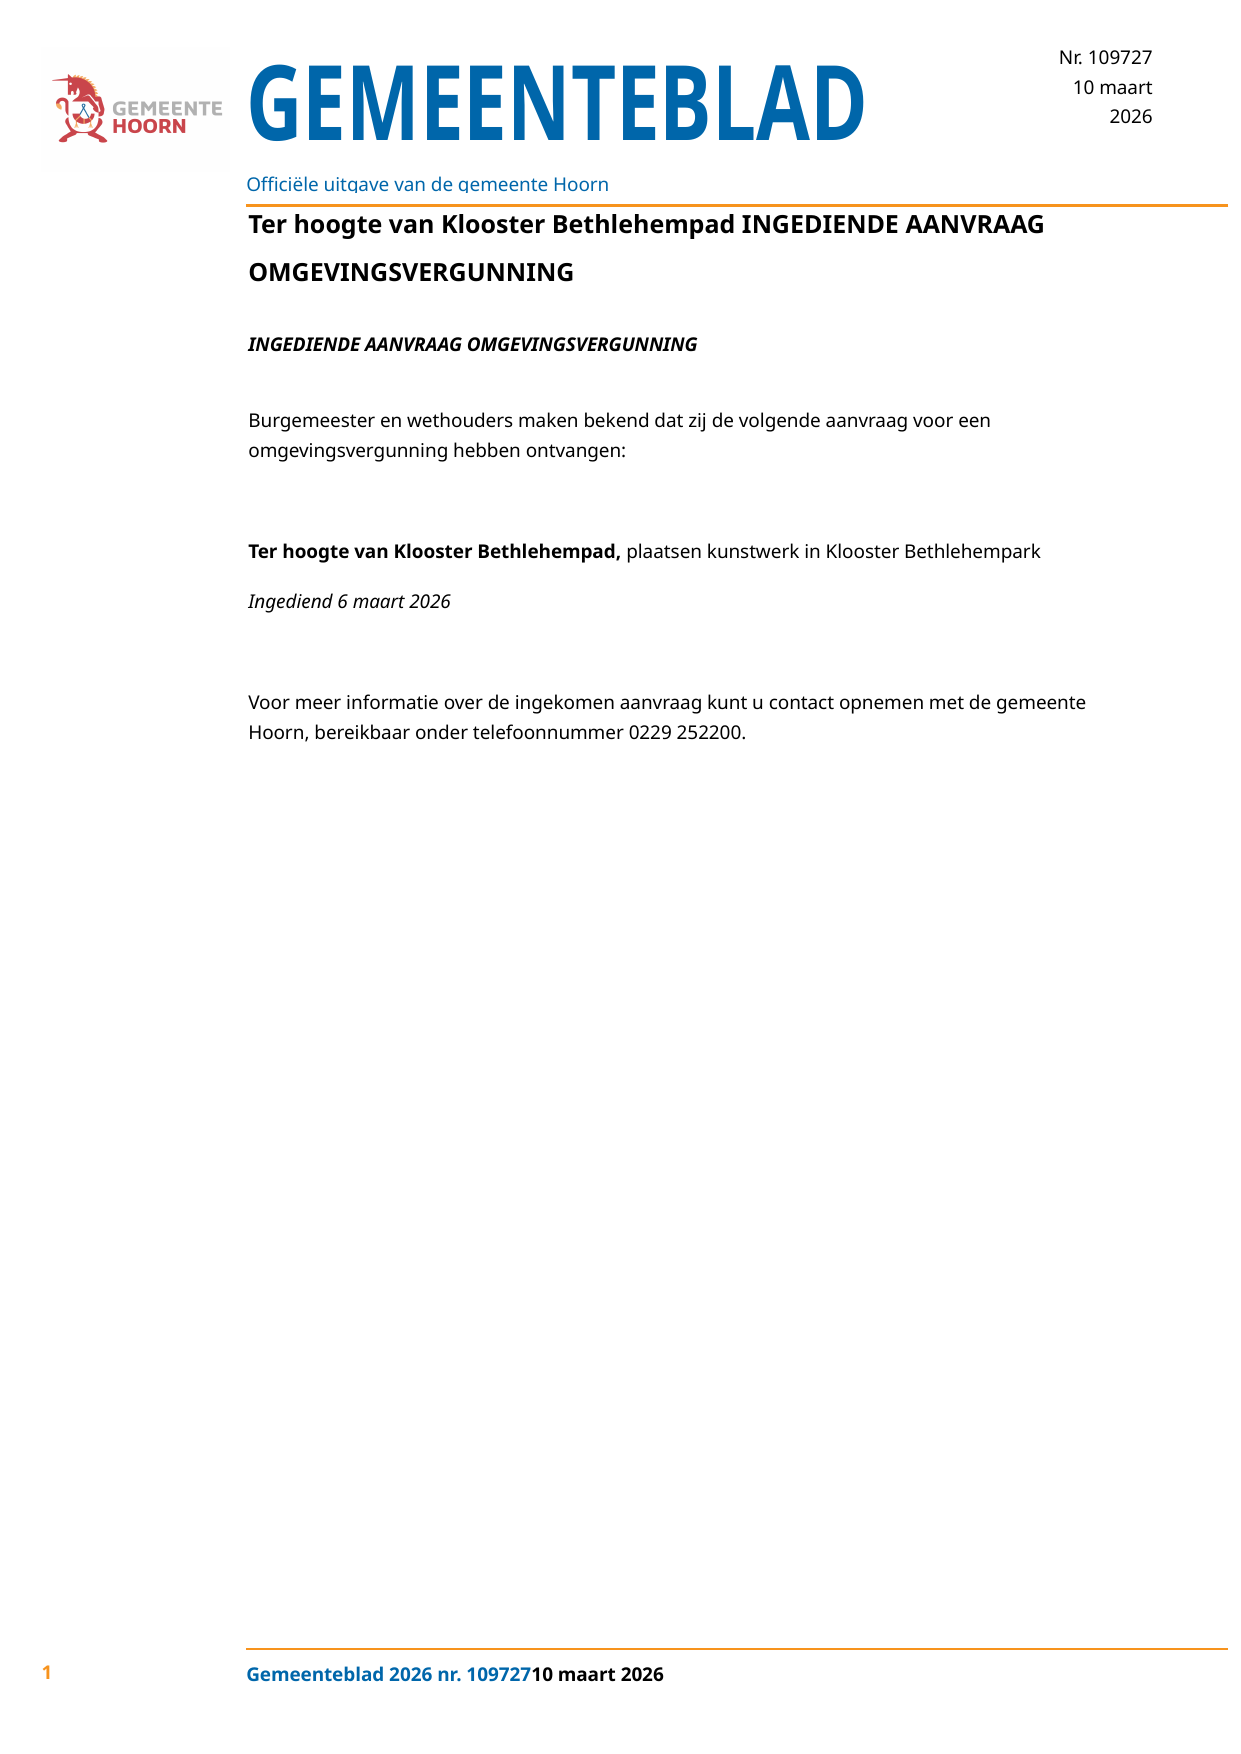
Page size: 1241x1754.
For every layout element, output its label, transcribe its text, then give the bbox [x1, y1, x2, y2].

text Ingediend 6 maart 2026 [248, 588, 1152, 614]
text Ter hoogte van Klooster Bethlehempad, plaatsen kunstwerk in Klooster Bethlehempark [248, 538, 1152, 564]
text Voor meer informatie over de ingekomen aanvraag kunt u contact opnemen met de gemeente Hoorn, bereikbaar onder telefoonnummer 0229 252200. [248, 689, 1152, 744]
picture [41, 47, 231, 172]
text Burgemeester en wethouders maken bekend dat zij de volgende aanvraag voor een omgevingsvergunning hebben ontvangen: [248, 408, 1152, 463]
text Ter hoogte van Klooster Bethlehempad INGEDIENDE AANVRAAG OMGEVINGSVERGUNNING [248, 207, 1152, 288]
text INGEDIENDE AANVRAAG OMGEVINGSVERGUNNING [248, 331, 1152, 357]
